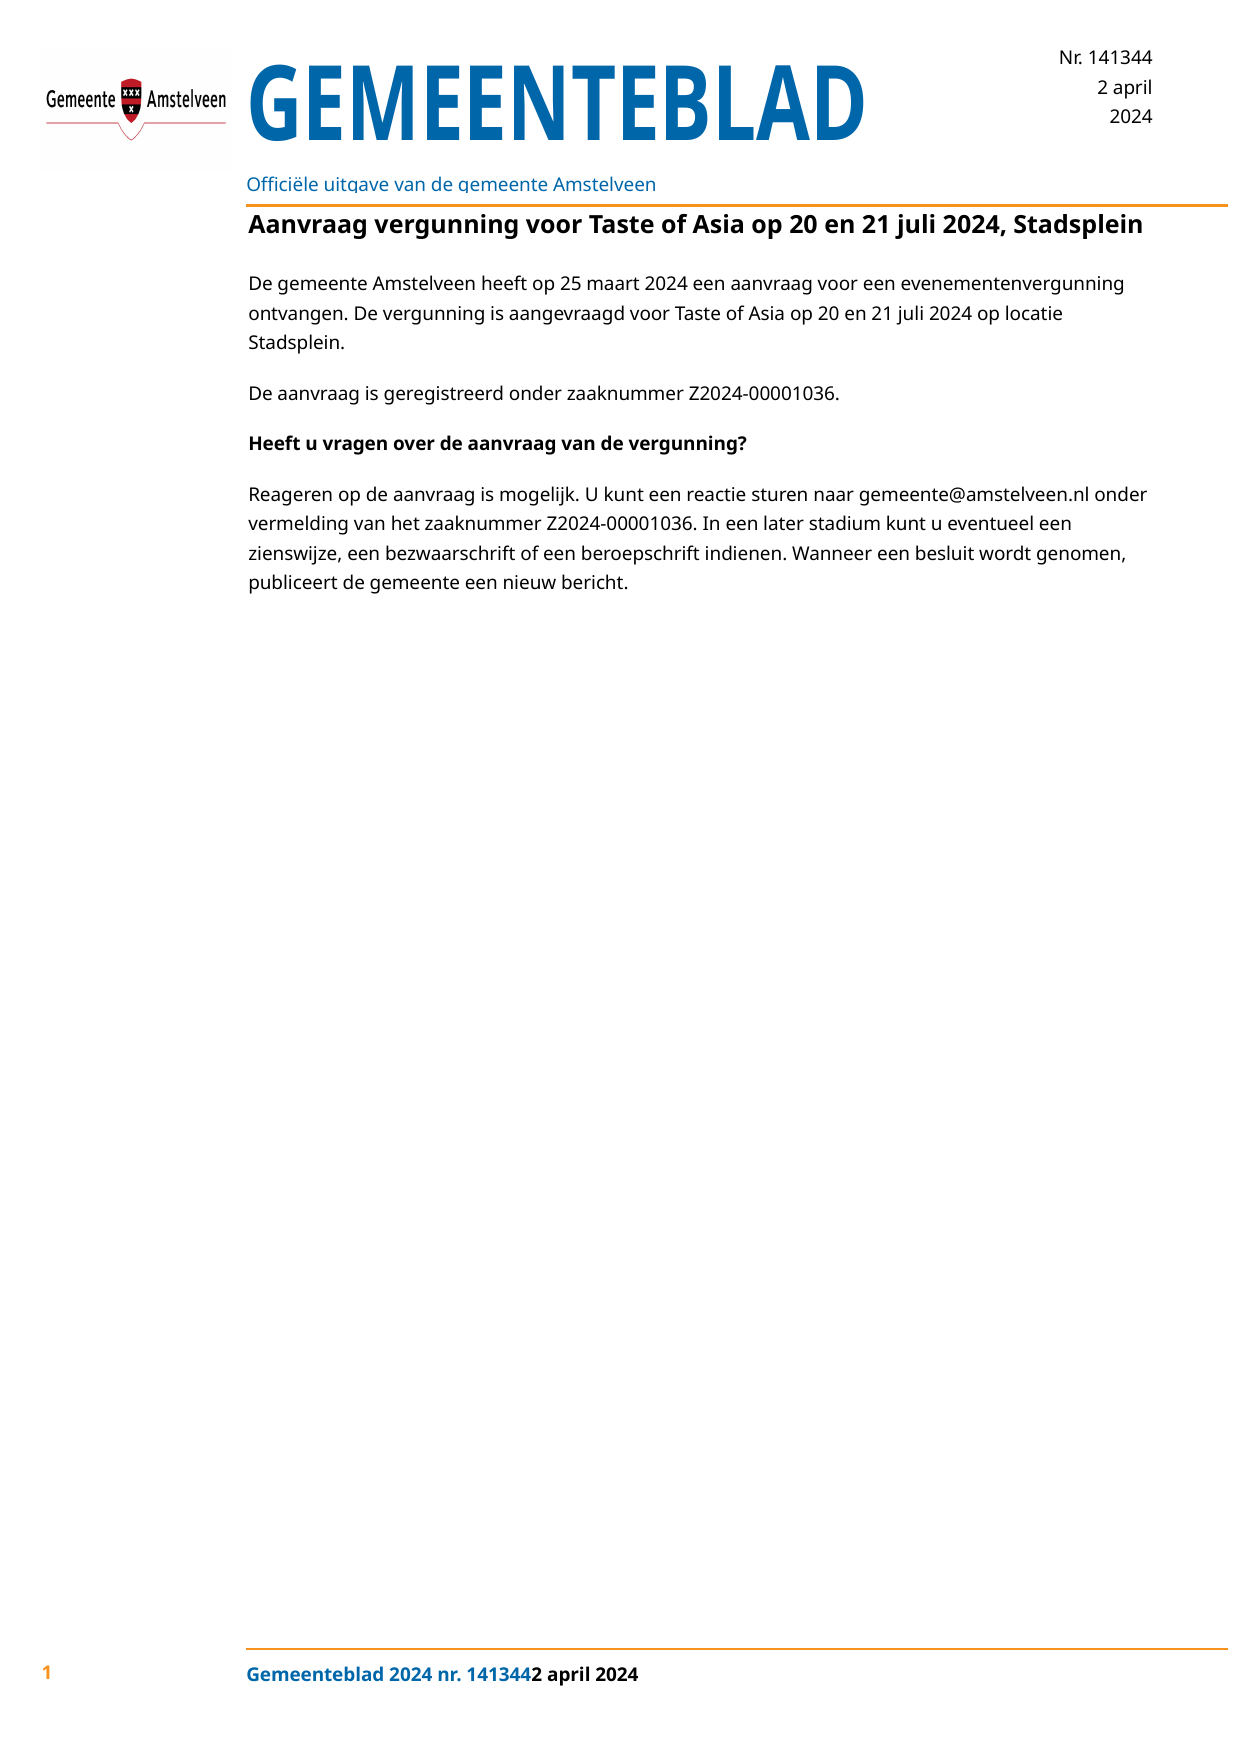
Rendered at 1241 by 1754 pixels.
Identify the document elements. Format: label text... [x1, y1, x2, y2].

text Heeft u vragen over de aanvraag van de vergunning? [248, 430, 1152, 456]
text Reageren op de aanvraag is mogelijk. U kunt een reactie sturen naar gemeente@amstelveen.nl onder vermelding van het zaaknummer Z2024-00001036. In een later stadium kunt u eventueel een zienswijze, een bezwaarschrift of een beroepschrift indienen. Wanneer een besluit wordt genomen, publiceert de gemeente een nieuw bericht. [248, 481, 1152, 595]
text De gemeente Amstelveen heeft op 25 maart 2024 een aanvraag voor een evenementenvergunning ontvangen. De vergunning is aangevraagd voor Taste of Asia op 20 en 21 juli 2024 op locatie Stadsplein. [248, 270, 1152, 355]
text Aanvraag vergunning voor Taste of Asia op 20 en 21 juli 2024, Stadsplein [248, 207, 1152, 241]
picture [41, 47, 231, 172]
text De aanvraag is geregistreerd onder zaaknummer Z2024-00001036. [248, 380, 1152, 406]
